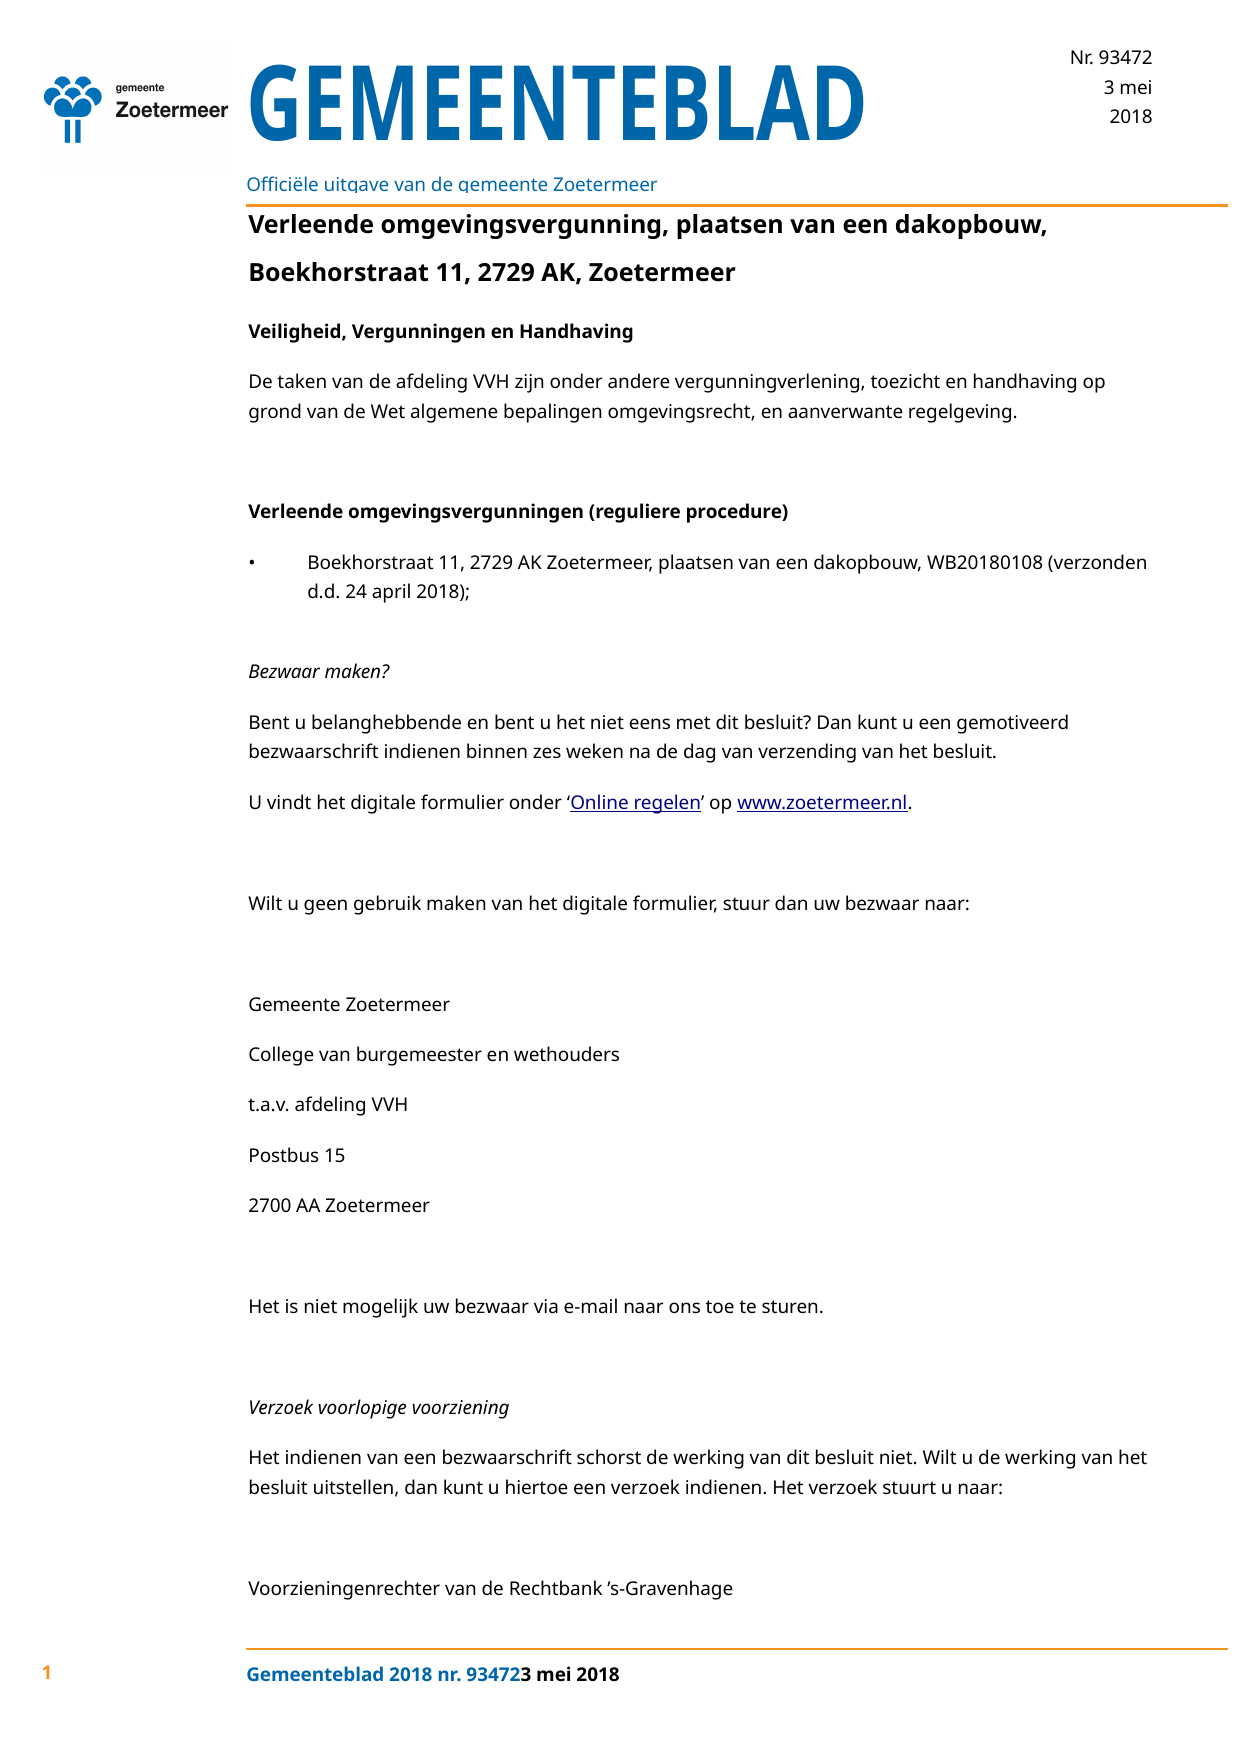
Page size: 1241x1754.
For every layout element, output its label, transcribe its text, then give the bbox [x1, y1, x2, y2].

text Verleende omgevingsvergunningen (reguliere procedure) [248, 499, 1152, 524]
text Het indienen van een bezwaarschrift schorst de werking van dit besluit niet. Wilt u de werking van het besluit uitstellen, dan kunt u hiertoe een verzoek indienen. Het verzoek stuurt u naar: [248, 1444, 1152, 1500]
text 2700 AA Zoetermeer [248, 1192, 1152, 1218]
text U vindt het digitale formulier onder ‘Online regelen’ op www.zoetermeer.nl. [248, 789, 1152, 815]
picture [41, 47, 231, 172]
text Gemeente Zoetermeer [248, 991, 1152, 1017]
text De taken van de afdeling VVH zijn onder andere vergunningverlening, toezicht en handhaving op grond van de Wet algemene bepalingen omgevingsrecht, en aanverwante regelgeving. [248, 368, 1152, 424]
text Het is niet mogelijk uw bezwaar via e-mail naar ons toe te sturen. [248, 1293, 1152, 1319]
text Wilt u geen gebruik maken van het digitale formulier, stuur dan uw bezwaar naar: [248, 890, 1152, 916]
text Bezwaar maken? [248, 659, 1152, 684]
text Postbus 15 [248, 1142, 1152, 1168]
text Verzoek voorlopige voorziening [248, 1394, 1152, 1420]
list Boekhorstraat 11, 2729 AK Zoetermeer, plaatsen van een dakopbouw, WB20180108 (verzonden d.d. 24 april 2018); [248, 549, 1152, 604]
text Verleende omgevingsvergunning, plaatsen van een dakopbouw, Boekhorstraat 11, 2729 AK, Zoetermeer [248, 207, 1152, 288]
text t.a.v. afdeling VVH [248, 1092, 1152, 1117]
text Bent u belanghebbende en bent u het niet eens met dit besluit? Dan kunt u een gemotiveerd bezwaarschrift indienen binnen zes weken na de dag van verzending van het besluit. [248, 709, 1152, 764]
text Voorzieningenrechter van de Rechtbank ’s-Gravenhage [248, 1575, 1152, 1601]
text College van burgemeester en wethouders [248, 1041, 1152, 1067]
text Veiligheid, Vergunningen en Handhaving [248, 318, 1152, 344]
